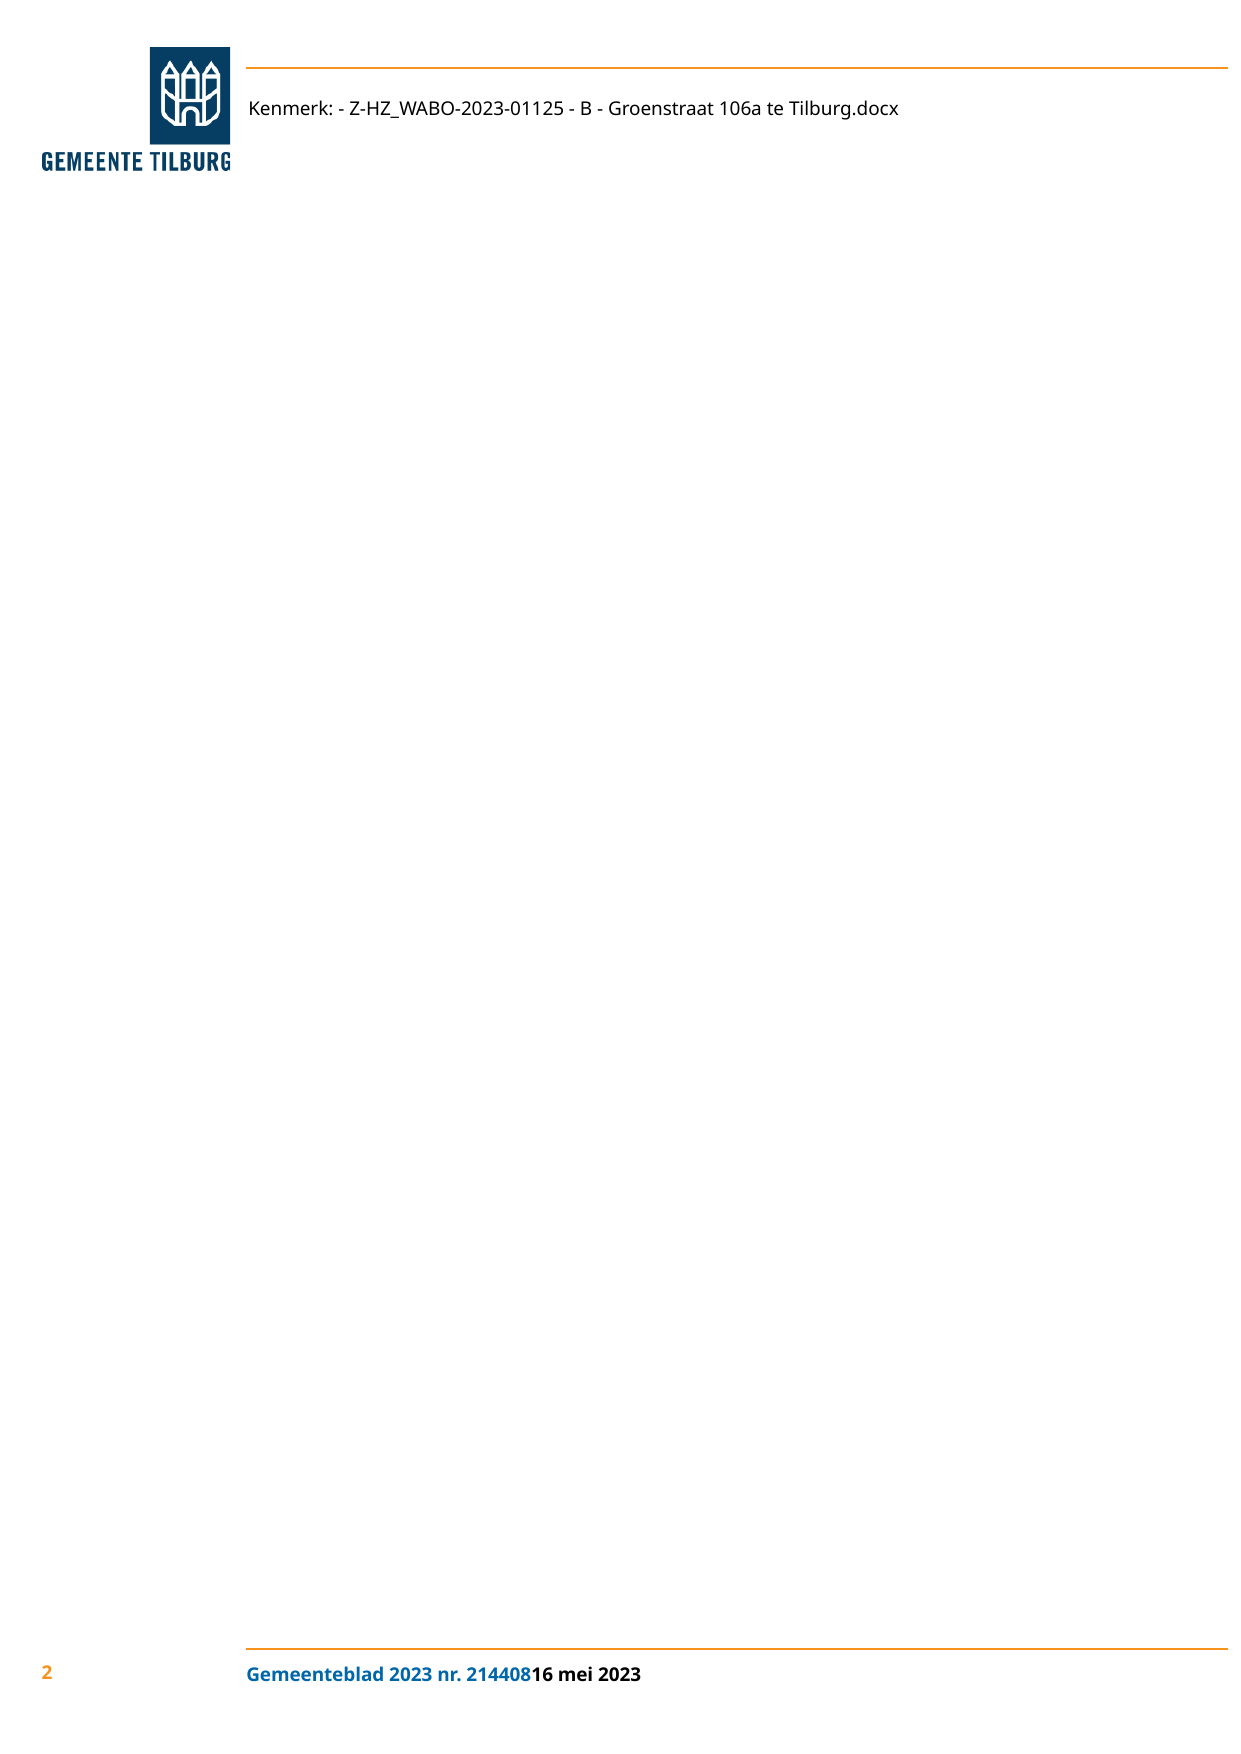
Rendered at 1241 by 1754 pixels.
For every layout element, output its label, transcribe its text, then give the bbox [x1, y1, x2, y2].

text Kenmerk: - Z-HZ_WABO-2023-01125 - B - Groenstraat 106a te Tilburg.docx [248, 95, 1152, 121]
picture [41, 47, 231, 172]
